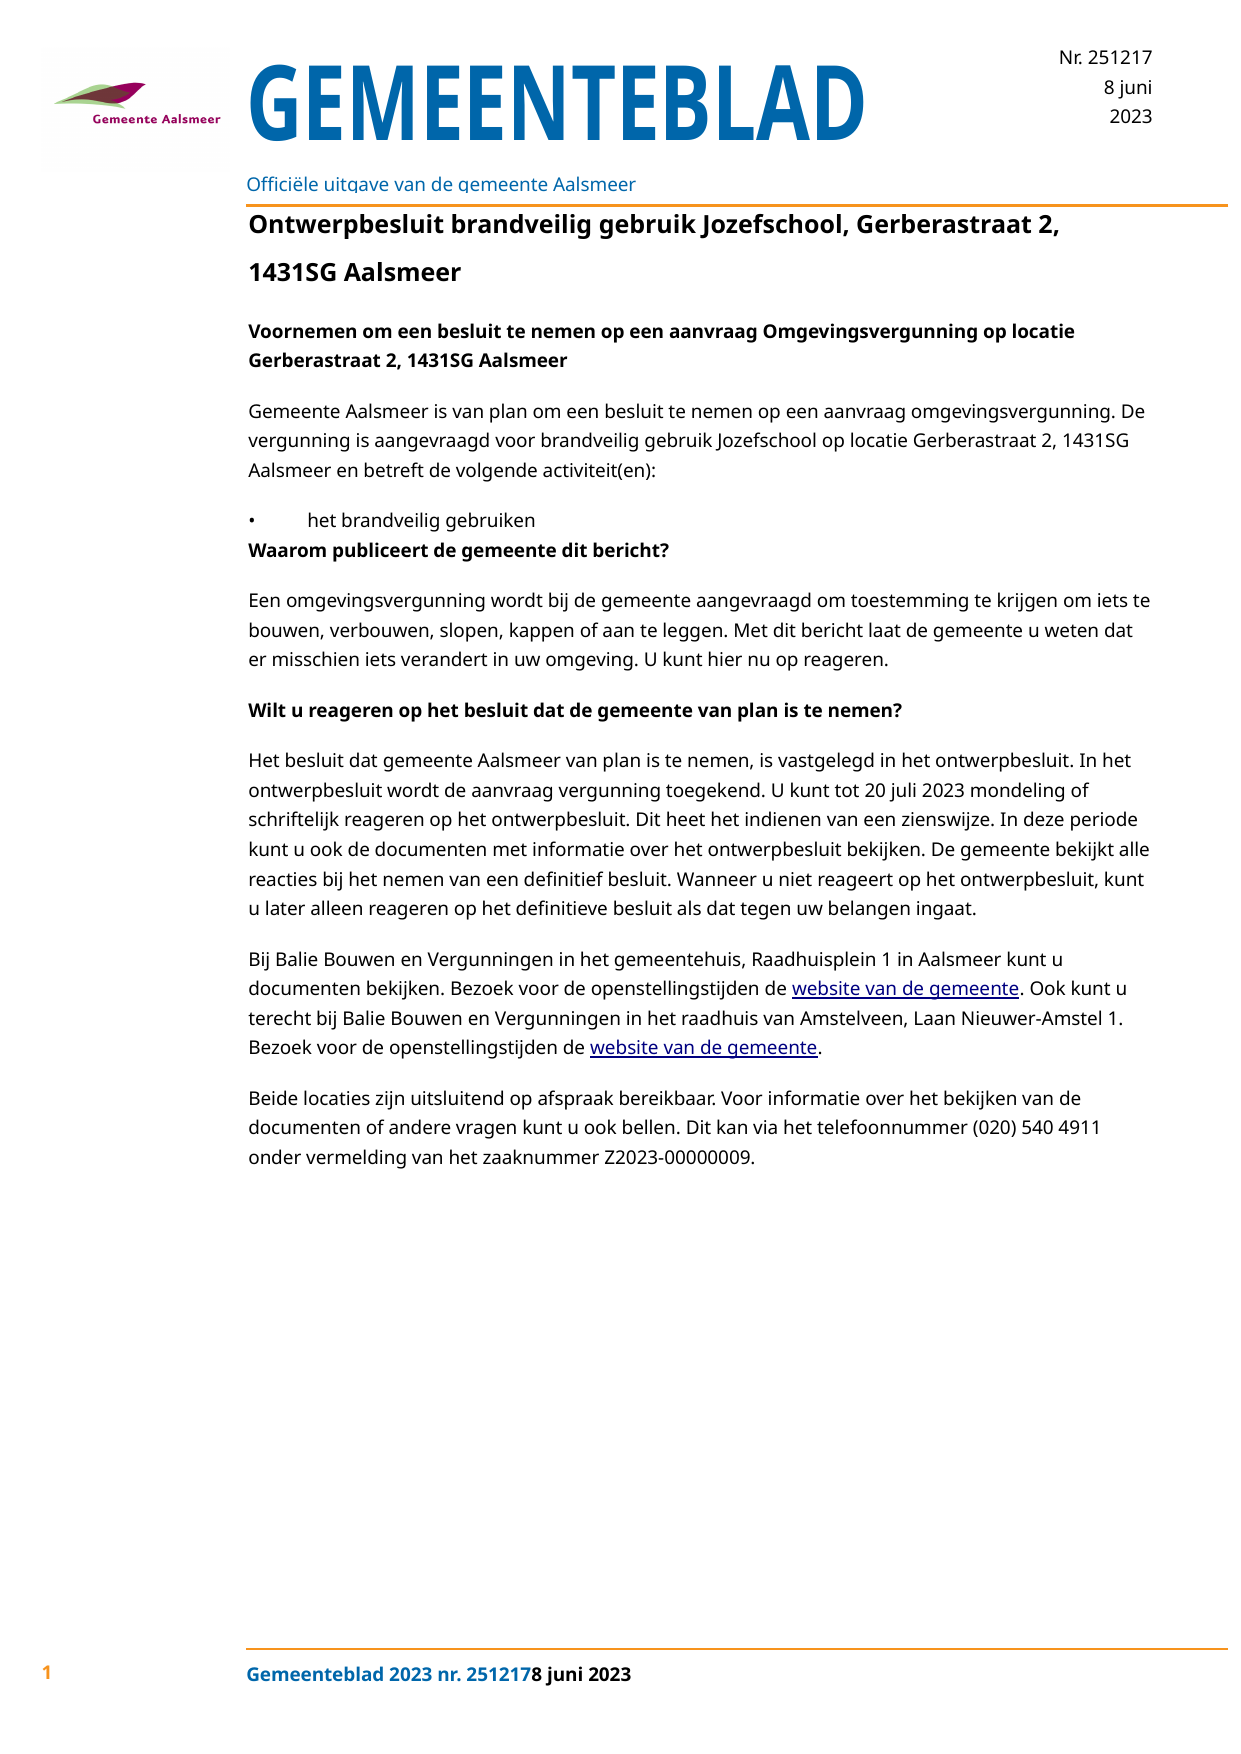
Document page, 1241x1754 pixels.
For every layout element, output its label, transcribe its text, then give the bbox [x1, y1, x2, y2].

text Beide locaties zijn uitsluitend op afspraak bereikbaar. Voor informatie over het bekijken van de documenten of andere vragen kunt u ook bellen. Dit kan via het telefoonnummer (020) 540 4911 onder vermelding van het zaaknummer Z2023-00000009. [248, 1085, 1152, 1170]
text Waarom publiceert de gemeente dit bericht? [248, 537, 1152, 563]
picture [41, 47, 231, 172]
text Wilt u reageren op het besluit dat de gemeente van plan is te nemen? [248, 697, 1152, 723]
text Voornemen om een besluit te nemen op een aanvraag Omgevingsvergunning op locatie Gerberastraat 2, 1431SG Aalsmeer [248, 318, 1152, 373]
text Een omgevingsvergunning wordt bij de gemeente aangevraagd om toestemming te krijgen om iets te bouwen, verbouwen, slopen, kappen of aan te leggen. Met dit bericht laat de gemeente u weten dat er misschien iets verandert in uw omgeving. U kunt hier nu op reageren. [248, 587, 1152, 672]
text Bij Balie Bouwen en Vergunningen in het gemeentehuis, Raadhuisplein 1 in Aalsmeer kunt u documenten bekijken. Bezoek voor de openstellingstijden de website van de gemeente. Ook kunt u terecht bij Balie Bouwen en Vergunningen in het raadhuis van Amstelveen, Laan Nieuwer-Amstel 1. Bezoek voor de openstellingstijden de website van de gemeente. [248, 946, 1152, 1060]
text Het besluit dat gemeente Aalsmeer van plan is te nemen, is vastgelegd in het ontwerpbesluit. In het ontwerpbesluit wordt de aanvraag vergunning toegekend. U kunt tot 20 juli 2023 mondeling of schriftelijk reageren op het ontwerpbesluit. Dit heet het indienen van een zienswijze. In deze periode kunt u ook de documenten met informatie over het ontwerpbesluit bekijken. De gemeente bekijkt alle reacties bij het nemen van een definitief besluit. Wanneer u niet reageert op het ontwerpbesluit, kunt u later alleen reageren op het definitieve besluit als dat tegen uw belangen ingaat. [248, 747, 1152, 921]
list het brandveilig gebruiken [248, 507, 1152, 533]
text Gemeente Aalsmeer is van plan om een besluit te nemen op een aanvraag omgevingsvergunning. De vergunning is aangevraagd voor brandveilig gebruik Jozefschool op locatie Gerberastraat 2, 1431SG Aalsmeer en betreft de volgende activiteit(en): [248, 398, 1152, 483]
text Ontwerpbesluit brandveilig gebruik Jozefschool, Gerberastraat 2, 1431SG Aalsmeer [248, 207, 1152, 288]
